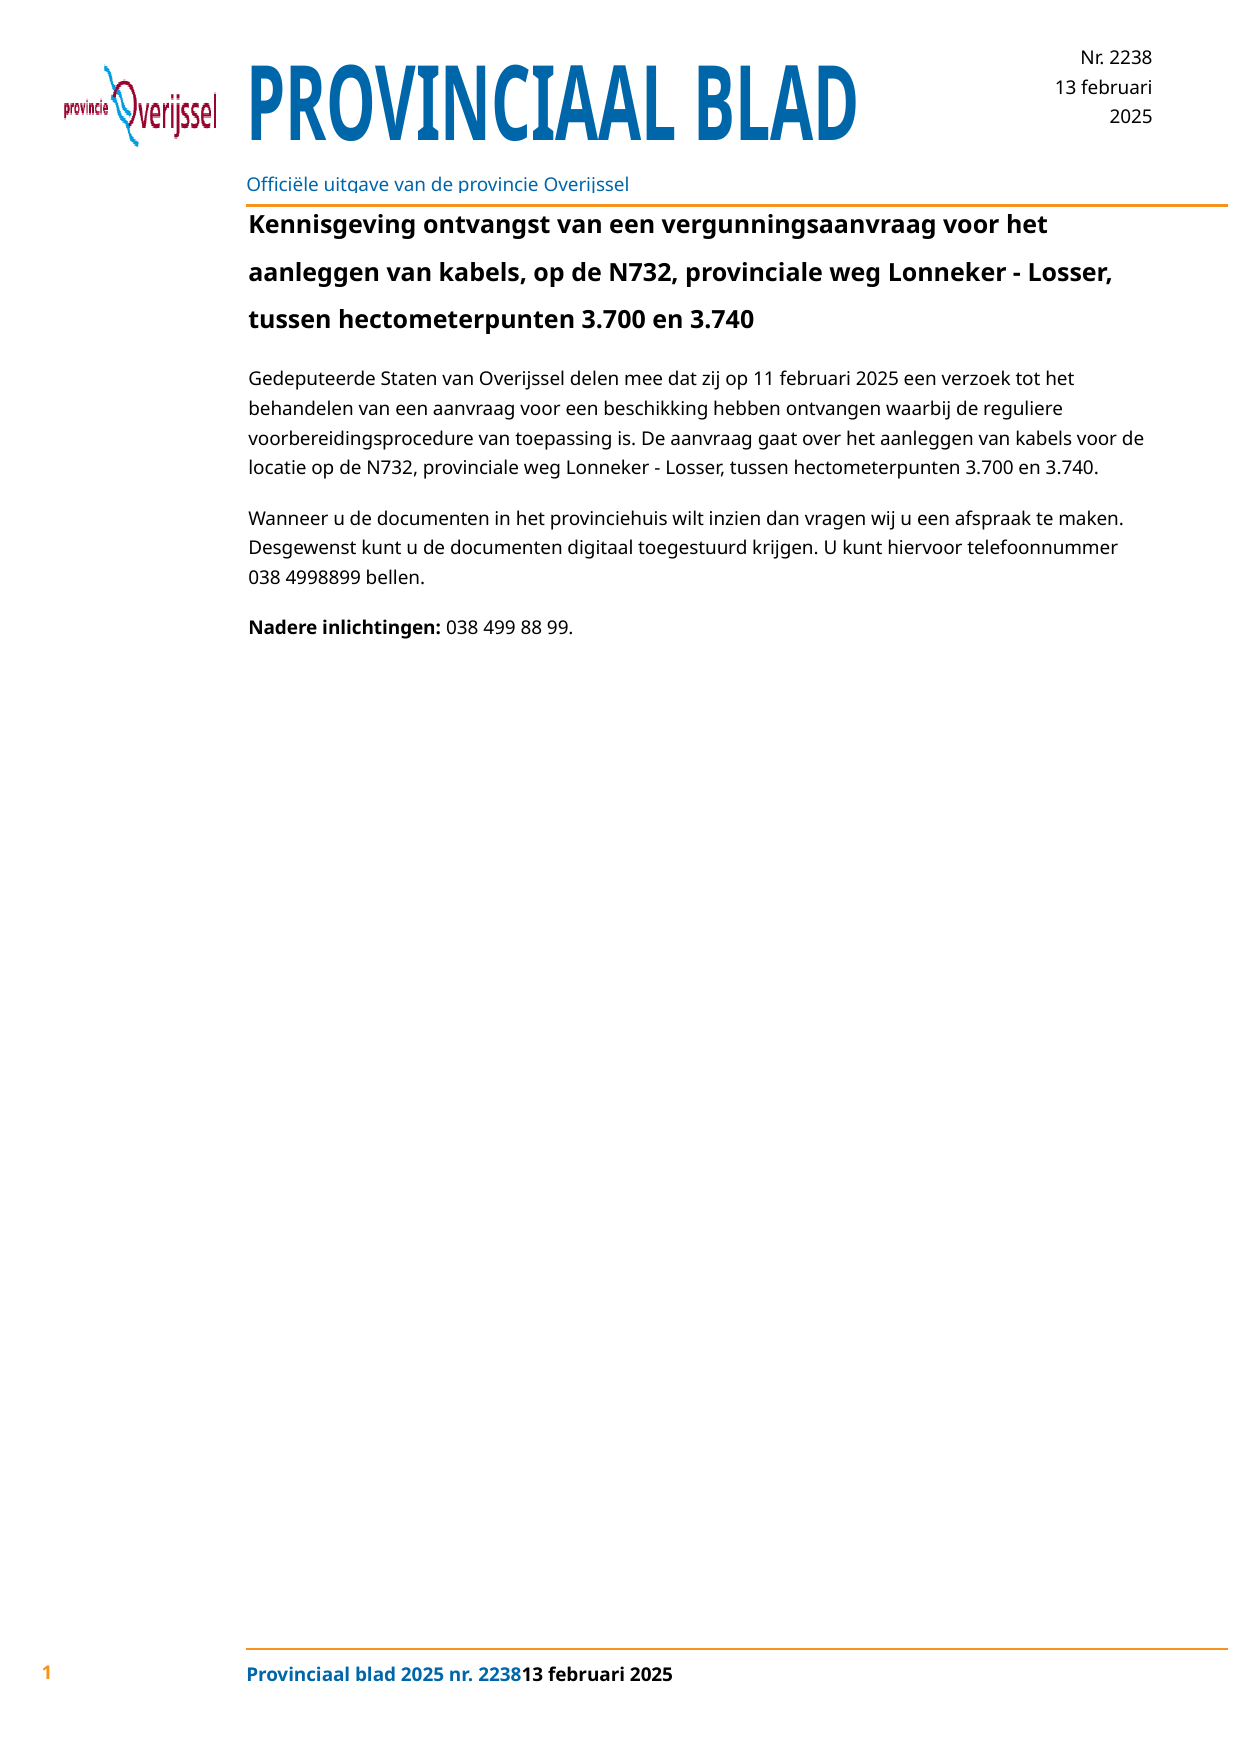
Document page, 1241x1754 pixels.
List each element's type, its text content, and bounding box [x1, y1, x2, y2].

text Kennisgeving ontvangst van een vergunningsaanvraag voor het aanleggen van kabels, op de N732, provinciale weg Lonneker - Losser, tussen hectometerpunten 3.700 en 3.740 [248, 207, 1152, 336]
text Gedeputeerde Staten van Overijssel delen mee dat zij op 11 februari 2025 een verzoek tot het behandelen van een aanvraag voor een beschikking hebben ontvangen waarbij de reguliere voorbereidingsprocedure van toepassing is. De aanvraag gaat over het aanleggen van kabels voor de locatie op de N732, provinciale weg Lonneker - Losser, tussen hectometerpunten 3.700 en 3.740. [248, 366, 1152, 480]
text Nadere inlichtingen: 038 499 88 99. [248, 614, 1152, 640]
picture [41, 47, 231, 172]
text Wanneer u de documenten in het provinciehuis wilt inzien dan vragen wij u een afspraak te maken. Desgewenst kunt u de documenten digitaal toegestuurd krijgen. U kunt hiervoor telefoonnummer 038 4998899 bellen. [248, 505, 1152, 589]
